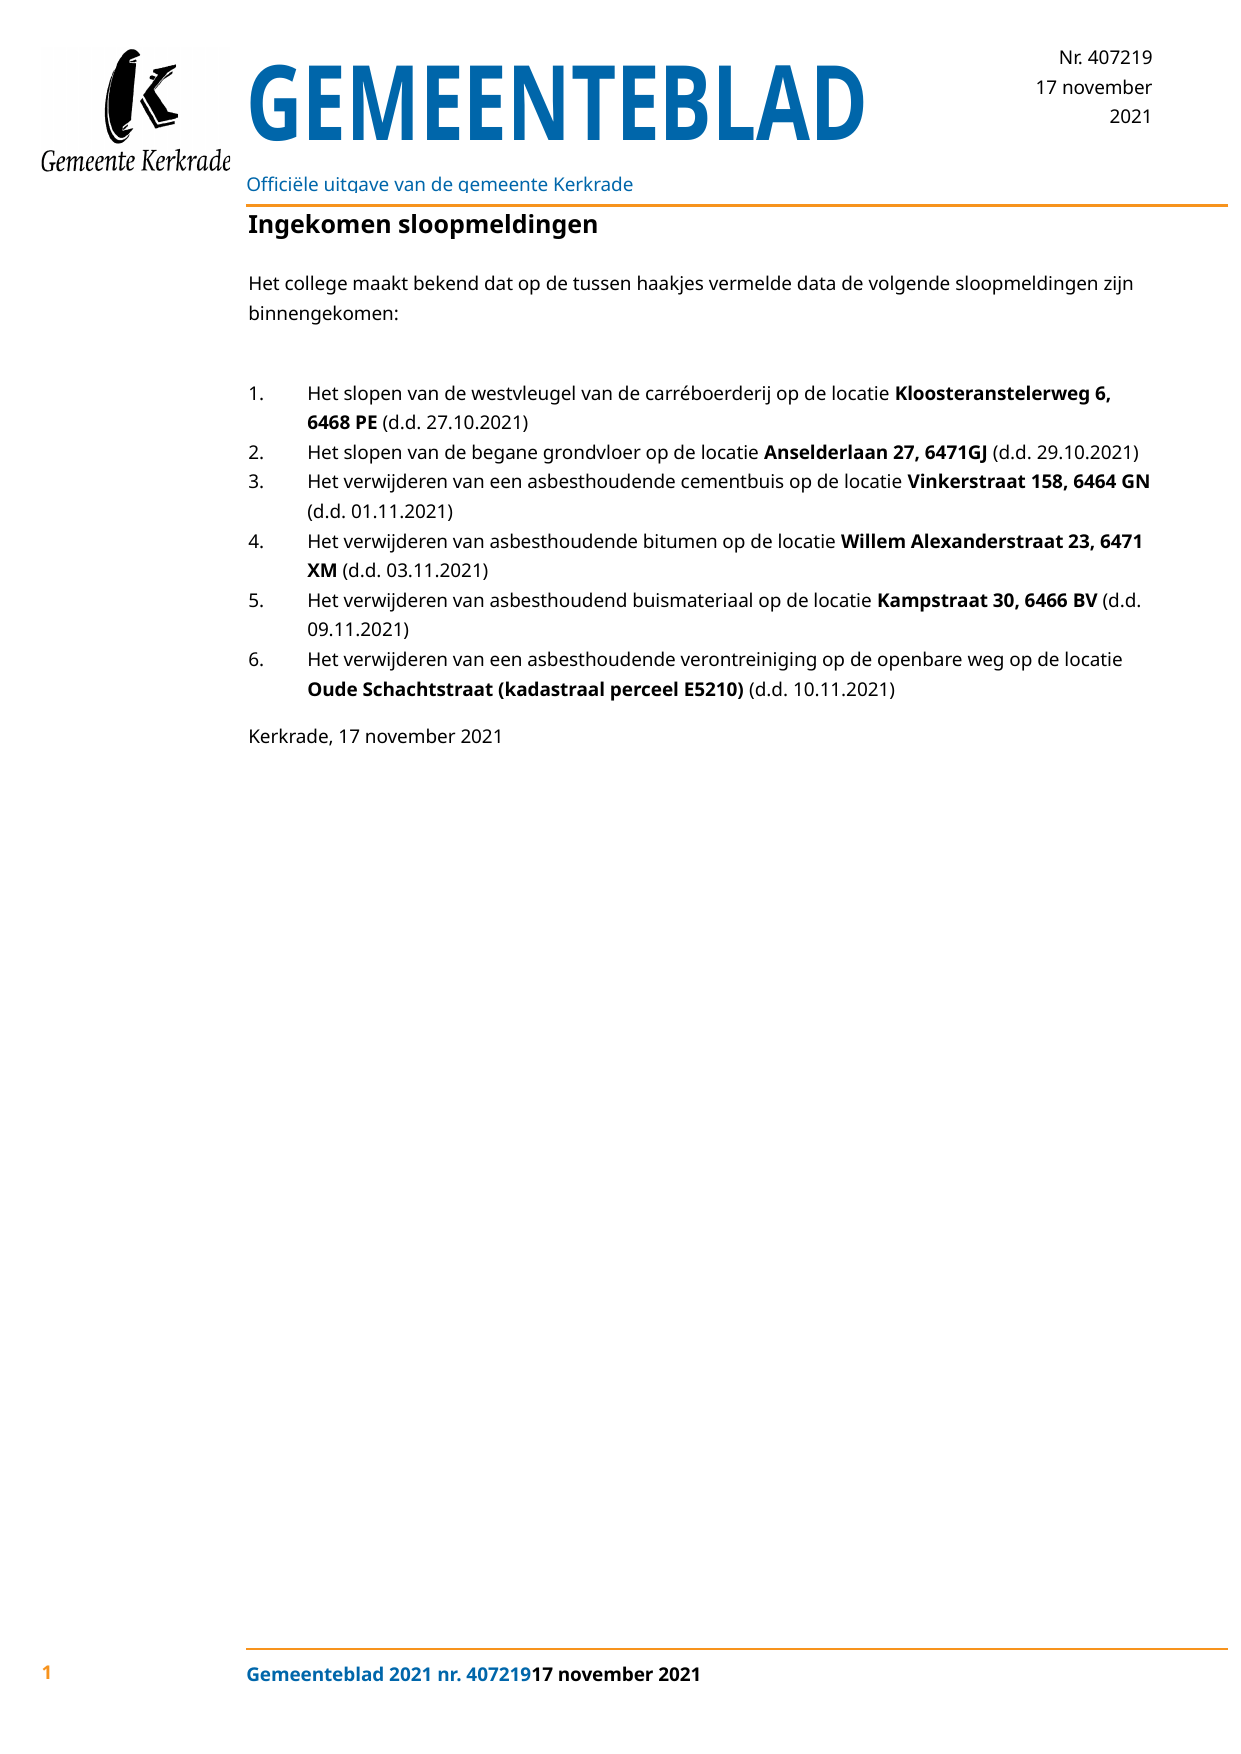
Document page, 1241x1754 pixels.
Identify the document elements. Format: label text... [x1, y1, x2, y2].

text Ingekomen sloopmeldingen [248, 207, 1152, 241]
picture [41, 47, 231, 172]
list Het verwijderen van asbesthoudende bitumen op de locatie Willem Alexanderstraat 23, 6471 XM (d.d. 03.11.2021) [248, 528, 1152, 583]
list Het verwijderen van een asbesthoudende cementbuis op de locatie Vinkerstraat 158, 6464 GN (d.d. 01.11.2021) [248, 469, 1152, 524]
text Kerkrade, 17 november 2021 [248, 723, 1152, 749]
list Het verwijderen van een asbesthoudende verontreiniging op de openbare weg op de locatie Oude Schachtstraat (kadastraal perceel E5210) (d.d. 10.11.2021) [248, 646, 1152, 701]
list Het slopen van de begane grondvloer op de locatie Anselderlaan 27, 6471GJ (d.d. 29.10.2021) [248, 439, 1152, 465]
list Het slopen van de westvleugel van de carréboerderij op de locatie Kloosteranstelerweg 6, 6468 PE (d.d. 27.10.2021) [248, 380, 1152, 435]
list Het verwijderen van asbesthoudend buismateriaal op de locatie Kampstraat 30, 6466 BV (d.d. 09.11.2021) [248, 587, 1152, 642]
text Het college maakt bekend dat op de tussen haakjes vermelde data de volgende sloopmeldingen zijn binnengekomen: [248, 270, 1152, 326]
